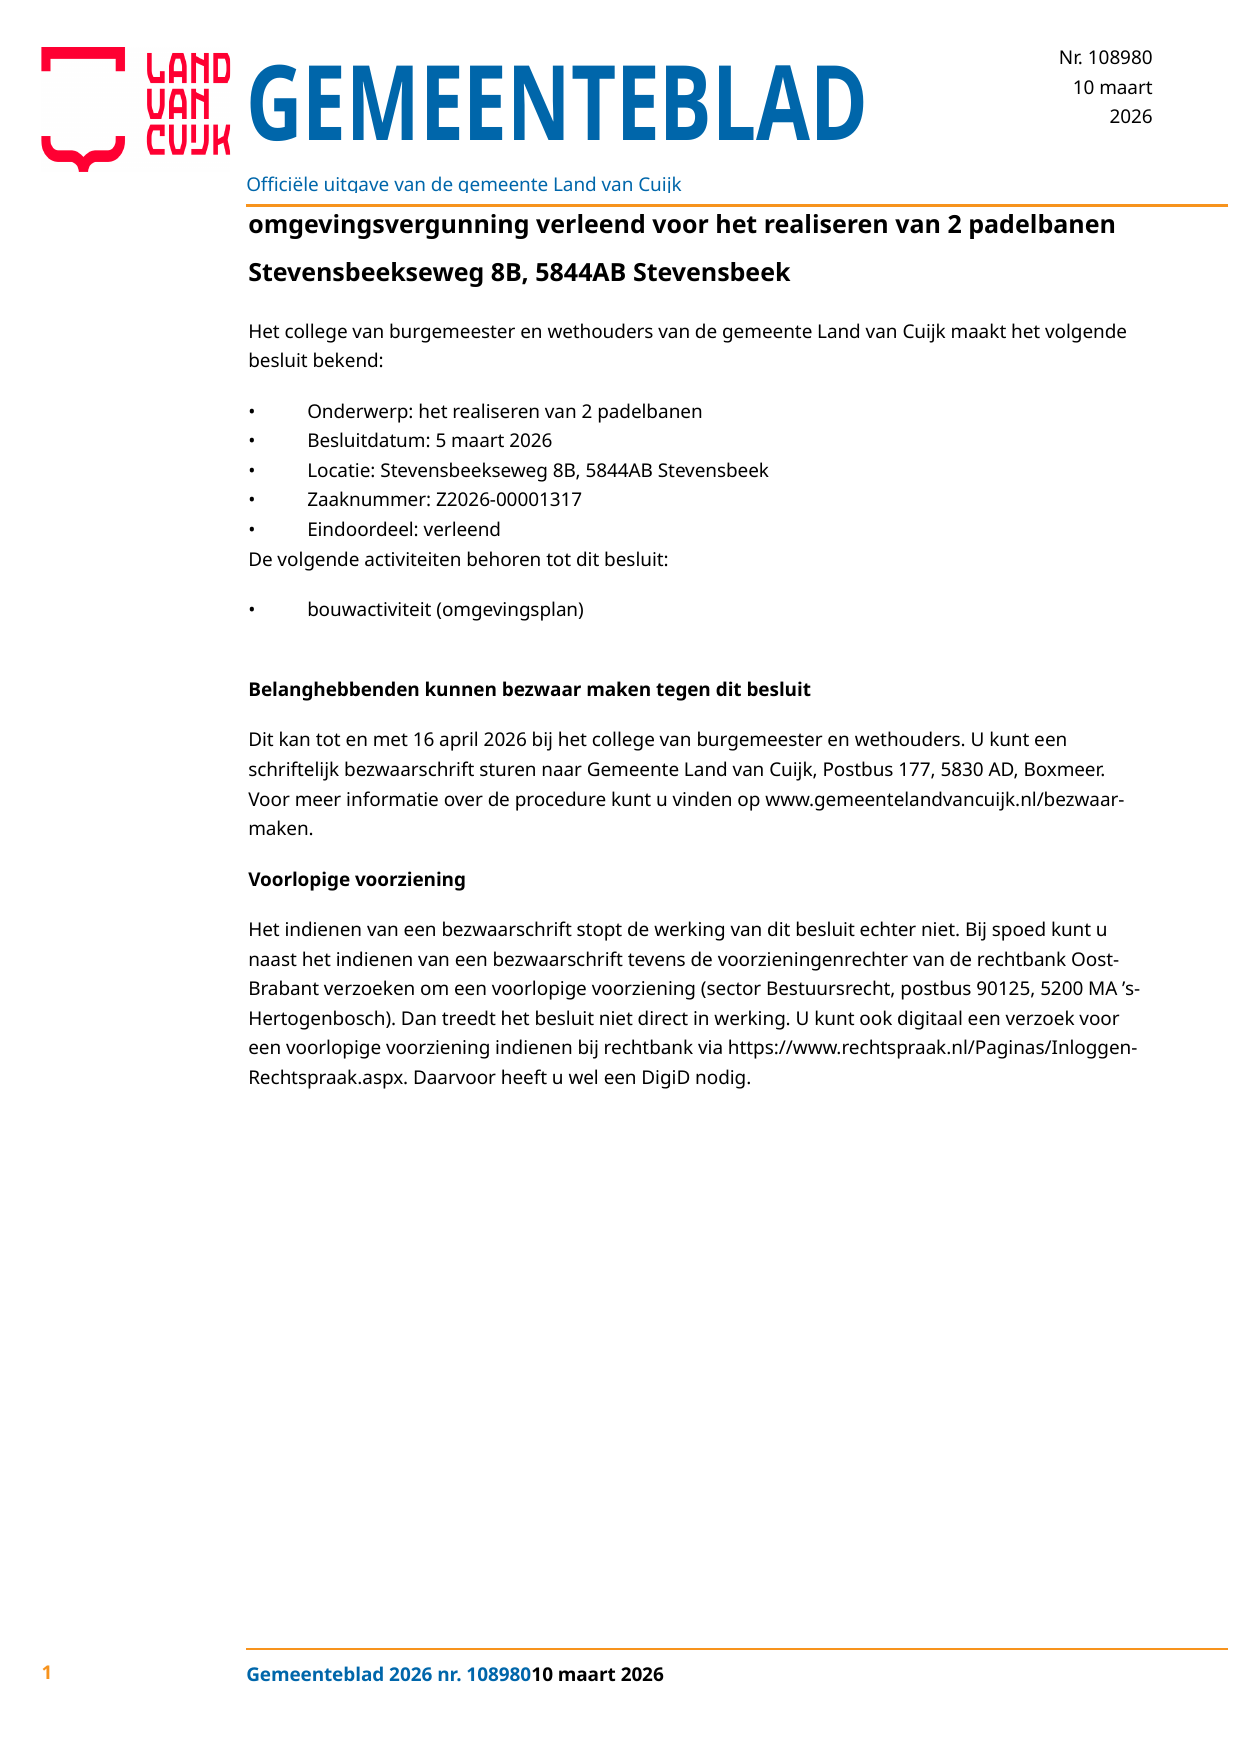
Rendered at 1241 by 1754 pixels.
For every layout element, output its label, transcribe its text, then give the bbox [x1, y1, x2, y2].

text Het college van burgemeester en wethouders van de gemeente Land van Cuijk maakt het volgende besluit bekend: [248, 318, 1152, 373]
text De volgende activiteiten behoren tot dit besluit: [248, 546, 1152, 572]
list Onderwerp: het realiseren van 2 padelbanen [248, 398, 1152, 424]
text Voorlopige voorziening [248, 866, 1152, 892]
list Locatie: Stevensbeekseweg 8B, 5844AB Stevensbeek [248, 457, 1152, 483]
list Zaaknummer: Z2026-00001317 [248, 487, 1152, 512]
list Besluitdatum: 5 maart 2026 [248, 427, 1152, 453]
text Belanghebbenden kunnen bezwaar maken tegen dit besluit [248, 676, 1152, 702]
text omgevingsvergunning verleend voor het realiseren van 2 padelbanen Stevensbeekseweg 8B, 5844AB Stevensbeek [248, 207, 1152, 288]
list Eindoordeel: verleend [248, 516, 1152, 542]
picture [41, 47, 231, 172]
text Het indienen van een bezwaarschrift stopt de werking van dit besluit echter niet. Bij spoed kunt u naast het indienen van een bezwaarschrift tevens de voorzieningenrechter van de rechtbank Oost-Brabant verzoeken om een voorlopige voorziening (sector Bestuursrecht, postbus 90125, 5200 MA ’s-Hertogenbosch). Dan treedt het besluit niet direct in werking. U kunt ook digitaal een verzoek voor een voorlopige voorziening indienen bij rechtbank via https://www.rechtspraak.nl/Paginas/Inloggen-Rechtspraak.aspx. Daarvoor heeft u wel een DigiD nodig. [248, 916, 1152, 1090]
list bouwactiviteit (omgevingsplan) [248, 596, 1152, 622]
text Dit kan tot en met 16 april 2026 bij het college van burgemeester en wethouders. U kunt een schriftelijk bezwaarschrift sturen naar Gemeente Land van Cuijk, Postbus 177, 5830 AD, Boxmeer. Voor meer informatie over de procedure kunt u vinden op www.gemeentelandvancuijk.nl/bezwaar-maken. [248, 727, 1152, 841]
